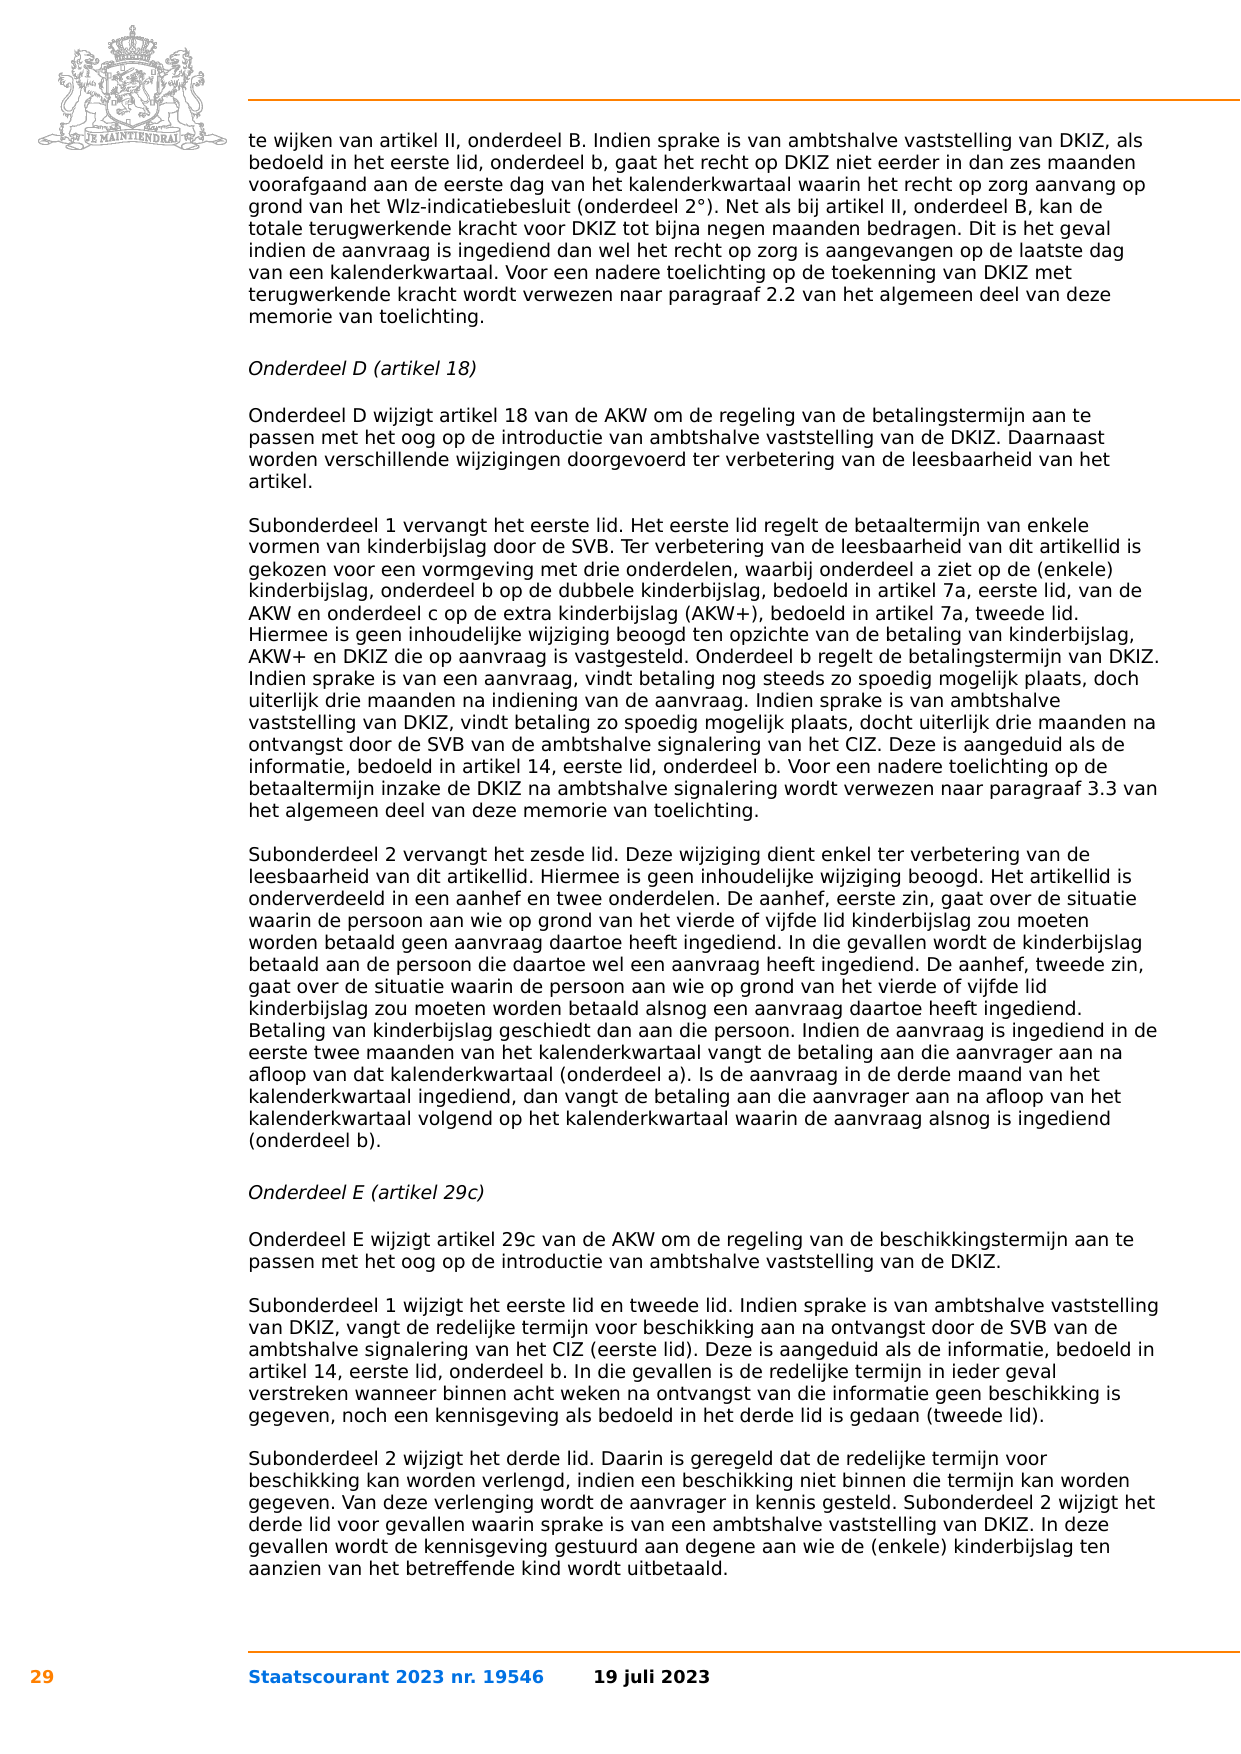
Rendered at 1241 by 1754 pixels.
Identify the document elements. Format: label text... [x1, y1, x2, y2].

text Onderdeel E wijzigt artikel 29c van de AKW om de regeling van de beschikkingstermijn aan te passen met het oog op de introductie van ambtshalve vaststelling van de DKIZ. [248, 1229, 1163, 1273]
text Subonderdeel 2 vervangt het zesde lid. Deze wijziging dient enkel ter verbetering van de leesbaarheid van dit artikellid. Hiermee is geen inhoudelijke wijziging beoogd. Het artikellid is onderverdeeld in een aanhef en twee onderdelen. De aanhef, eerste zin, gaat over de situatie waarin de persoon aan wie op grond van het vierde of vijfde lid kinderbijslag zou moeten worden betaald geen aanvraag daartoe heeft ingediend. In die gevallen wordt de kinderbijslag betaald aan de persoon die daartoe wel een aanvraag heeft ingediend. De aanhef, tweede zin, gaat over de situatie waarin de persoon aan wie op grond van het vierde of vijfde lid kinderbijslag zou moeten worden betaald alsnog een aanvraag daartoe heeft ingediend. Betaling van kinderbijslag geschiedt dan aan die persoon. Indien de aanvraag is ingediend in de eerste twee maanden van het kalenderkwartaal vangt de betaling aan die aanvrager aan na afloop van dat kalenderkwartaal (onderdeel a). Is de aanvraag in de derde maand van het kalenderkwartaal ingediend, dan vangt de betaling aan die aanvrager aan na afloop van het kalenderkwartaal volgend op het kalenderkwartaal waarin de aanvraag alsnog is ingediend (onderdeel b). [248, 844, 1163, 1152]
text Subonderdeel 1 wijzigt het eerste lid en tweede lid. Indien sprake is van ambtshalve vaststelling van DKIZ, vangt de redelijke termijn voor beschikking aan na ontvangst door de SVB van de ambtshalve signalering van het CIZ (eerste lid). Deze is aangeduid als de informatie, bedoeld in artikel 14, eerste lid, onderdeel b. In die gevallen is de redelijke termijn in ieder geval verstreken wanneer binnen acht weken na ontvangst van die informatie geen beschikking is gegeven, noch een kennisgeving als bedoeld in het derde lid is gedaan (tweede lid). [248, 1294, 1163, 1426]
text Subonderdeel 1 vervangt het eerste lid. Het eerste lid regelt de betaaltermijn van enkele vormen van kinderbijslag door de SVB. Ter verbetering van de leesbaarheid van dit artikellid is gekozen voor een vormgeving met drie onderdelen, waarbij onderdeel a ziet op de (enkele) kinderbijslag, onderdeel b op de dubbele kinderbijslag, bedoeld in artikel 7a, eerste lid, van de AKW en onderdeel c op de extra kinderbijslag (AKW+), bedoeld in artikel 7a, tweede lid. Hiermee is geen inhoudelijke wijziging beoogd ten opzichte van de betaling van kinderbijslag, AKW+ en DKIZ die op aanvraag is vastgesteld. Onderdeel b regelt de betalingstermijn van DKIZ. Indien sprake is van een aanvraag, vindt betaling nog steeds zo spoedig mogelijk plaats, doch uiterlijk drie maanden na indiening van de aanvraag. Indien sprake is van ambtshalve vaststelling van DKIZ, vindt betaling zo spoedig mogelijk plaats, docht uiterlijk drie maanden na ontvangst door de SVB van de ambtshalve signalering van het CIZ. Deze is aangeduid als de informatie, bedoeld in artikel 14, eerste lid, onderdeel b. Voor een nadere toelichting op de betaaltermijn inzake de DKIZ na ambtshalve signalering wordt verwezen naar paragraaf 3.3 van het algemeen deel van deze memorie van toelichting. [248, 514, 1163, 822]
picture [38, 25, 227, 150]
subtitle Onderdeel E (artikel 29c) [248, 1182, 1163, 1204]
text Onderdeel D wijzigt artikel 18 van de AKW om de regeling van de betalingstermijn aan te passen met het oog op de introductie van ambtshalve vaststelling van de DKIZ. Daarnaast worden verschillende wijzigingen doorgevoerd ter verbetering van de leesbaarheid van het artikel. [248, 405, 1163, 493]
subtitle Onderdeel D (artikel 18) [248, 358, 1163, 380]
text te wijken van artikel II, onderdeel B. Indien sprake is van ambtshalve vaststelling van DKIZ, als bedoeld in het eerste lid, onderdeel b, gaat het recht op DKIZ niet eerder in dan zes maanden voorafgaand aan de eerste dag van het kalenderkwartaal waarin het recht op zorg aanvang op grond van het Wlz-indicatiebesluit (onderdeel 2°). Net als bij artikel II, onderdeel B, kan de totale terugwerkende kracht voor DKIZ tot bijna negen maanden bedragen. Dit is het geval indien de aanvraag is ingediend dan wel het recht op zorg is aangevangen op de laatste dag van een kalenderkwartaal. Voor een nadere toelichting op de toekenning van DKIZ met terugwerkende kracht wordt verwezen naar paragraaf 2.2 van het algemeen deel van deze memorie van toelichting. [248, 130, 1163, 328]
text Subonderdeel 2 wijzigt het derde lid. Daarin is geregeld dat de redelijke termijn voor beschikking kan worden verlengd, indien een beschikking niet binnen die termijn kan worden gegeven. Van deze verlenging wordt de aanvrager in kennis gesteld. Subonderdeel 2 wijzigt het derde lid voor gevallen waarin sprake is van een ambtshalve vaststelling van DKIZ. In deze gevallen wordt de kennisgeving gestuurd aan degene aan wie de (enkele) kinderbijslag ten aanzien van het betreffende kind wordt uitbetaald. [248, 1448, 1163, 1580]
